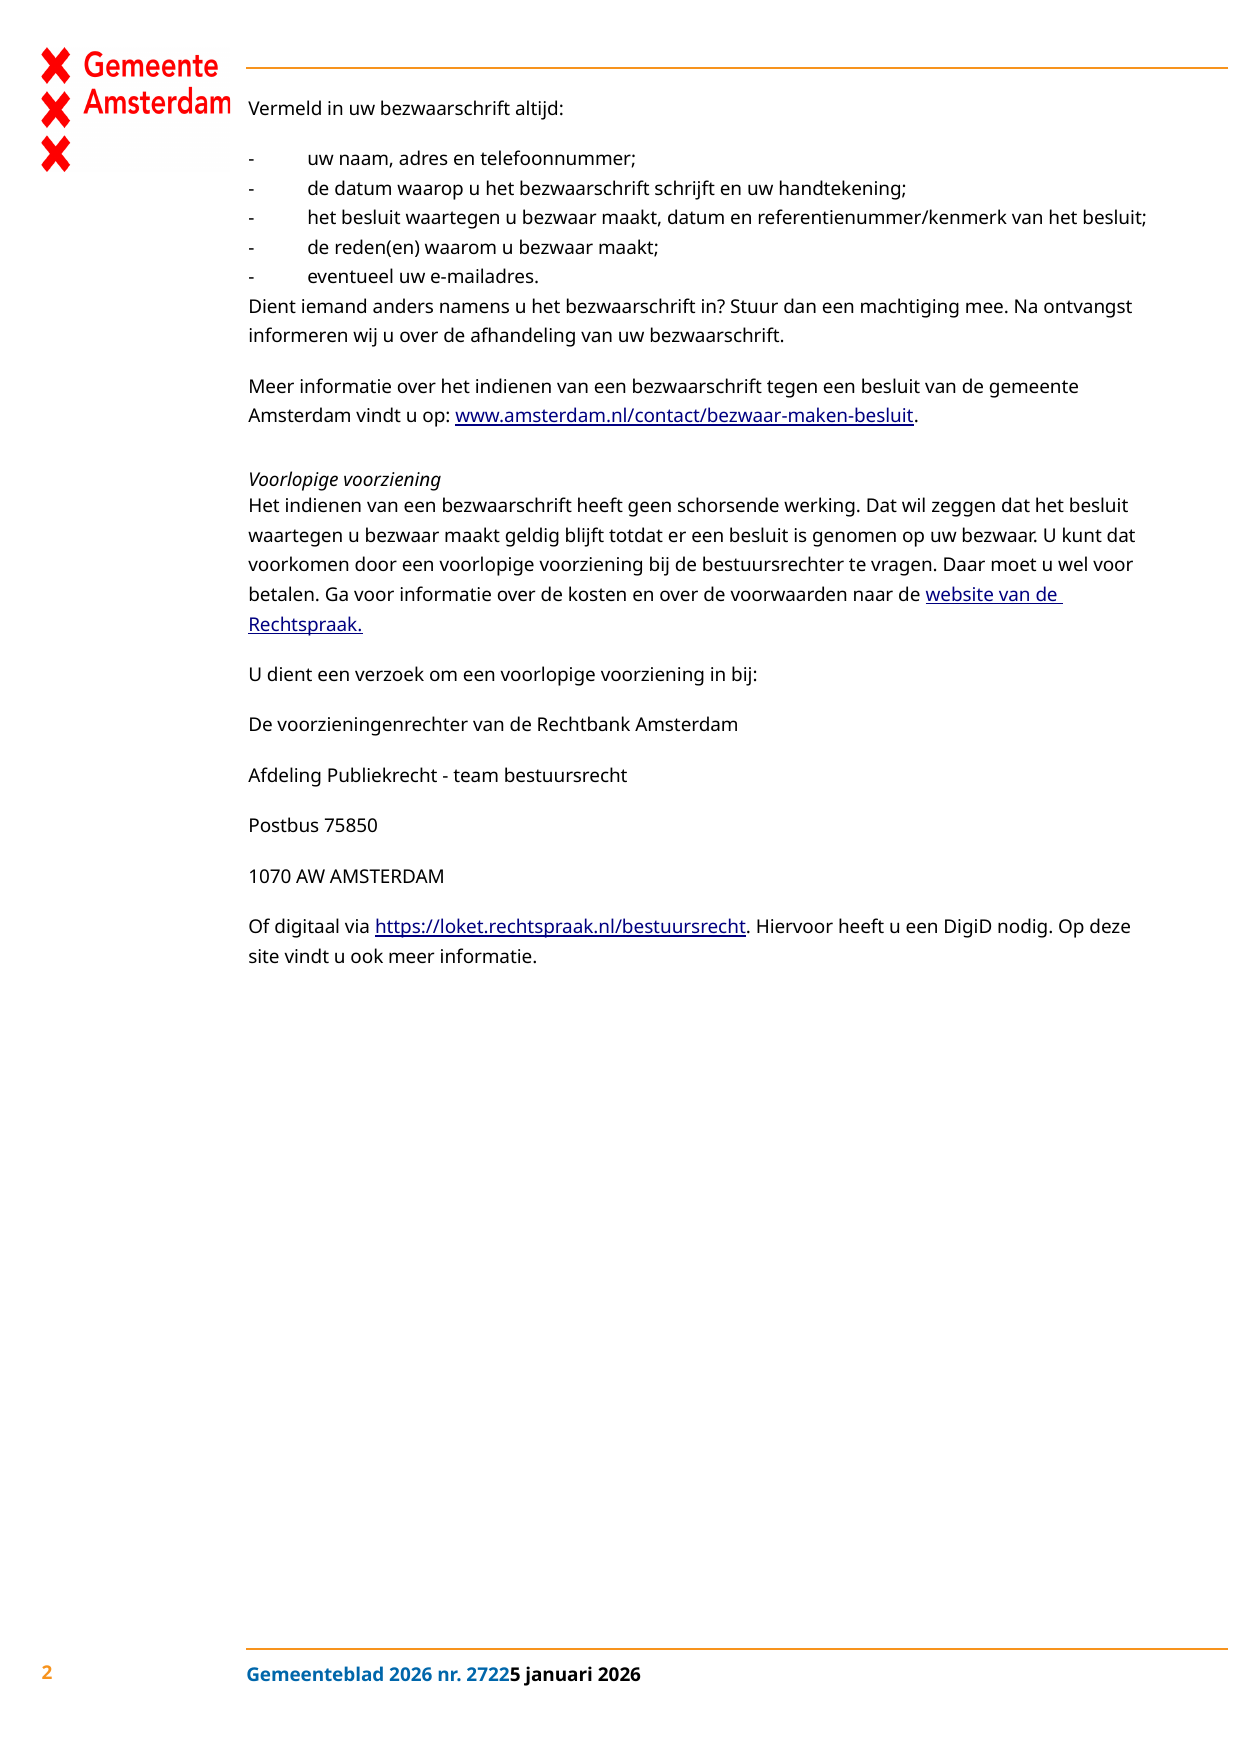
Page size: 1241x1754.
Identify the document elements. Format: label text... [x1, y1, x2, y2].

text Het indienen van een bezwaarschrift heeft geen schorsende werking. Dat wil zeggen dat het besluit waartegen u bezwaar maakt geldig blijft totdat er een besluit is genomen op uw bezwaar. U kunt dat voorkomen door een voorlopige voorziening bij de bestuursrechter te vragen. Daar moet u wel voor betalen. Ga voor informatie over de kosten en over de voorwaarden naar de website van de Rechtspraak. [248, 492, 1152, 636]
text Meer informatie over het indienen van een bezwaarschrift tegen een besluit van de gemeente Amsterdam vindt u op: www.amsterdam.nl/contact/bezwaar-maken-besluit. [248, 373, 1152, 428]
list uw naam, adres en telefoonnummer; [248, 145, 1152, 171]
list het besluit waartegen u bezwaar maakt, datum en referentienummer/kenmerk van het besluit; [248, 204, 1152, 230]
list eventueel uw e-mailadres. [248, 263, 1152, 289]
list de reden(en) waarom u bezwaar maakt; [248, 234, 1152, 260]
text Vermeld in uw bezwaarschrift altijd: [248, 95, 1152, 121]
text 1070 AW AMSTERDAM [248, 863, 1152, 888]
text U dient een verzoek om een voorlopige voorziening in bij: [248, 661, 1152, 687]
text De voorzieningenrechter van de Rechtbank Amsterdam [248, 712, 1152, 737]
text Dient iemand anders namens u het bezwaarschrift in? Stuur dan een machtiging mee. Na ontvangst informeren wij u over de afhandeling van uw bezwaarschrift. [248, 293, 1152, 348]
text Of digitaal via https://loket.rechtspraak.nl/bestuursrecht. Hiervoor heeft u een DigiD nodig. Op deze site vindt u ook meer informatie. [248, 913, 1152, 968]
picture [41, 47, 231, 172]
text Voorlopige voorziening [248, 467, 1152, 492]
text Postbus 75850 [248, 812, 1152, 838]
text Afdeling Publiekrecht - team bestuursrecht [248, 762, 1152, 788]
list de datum waarop u het bezwaarschrift schrijft en uw handtekening; [248, 175, 1152, 201]
